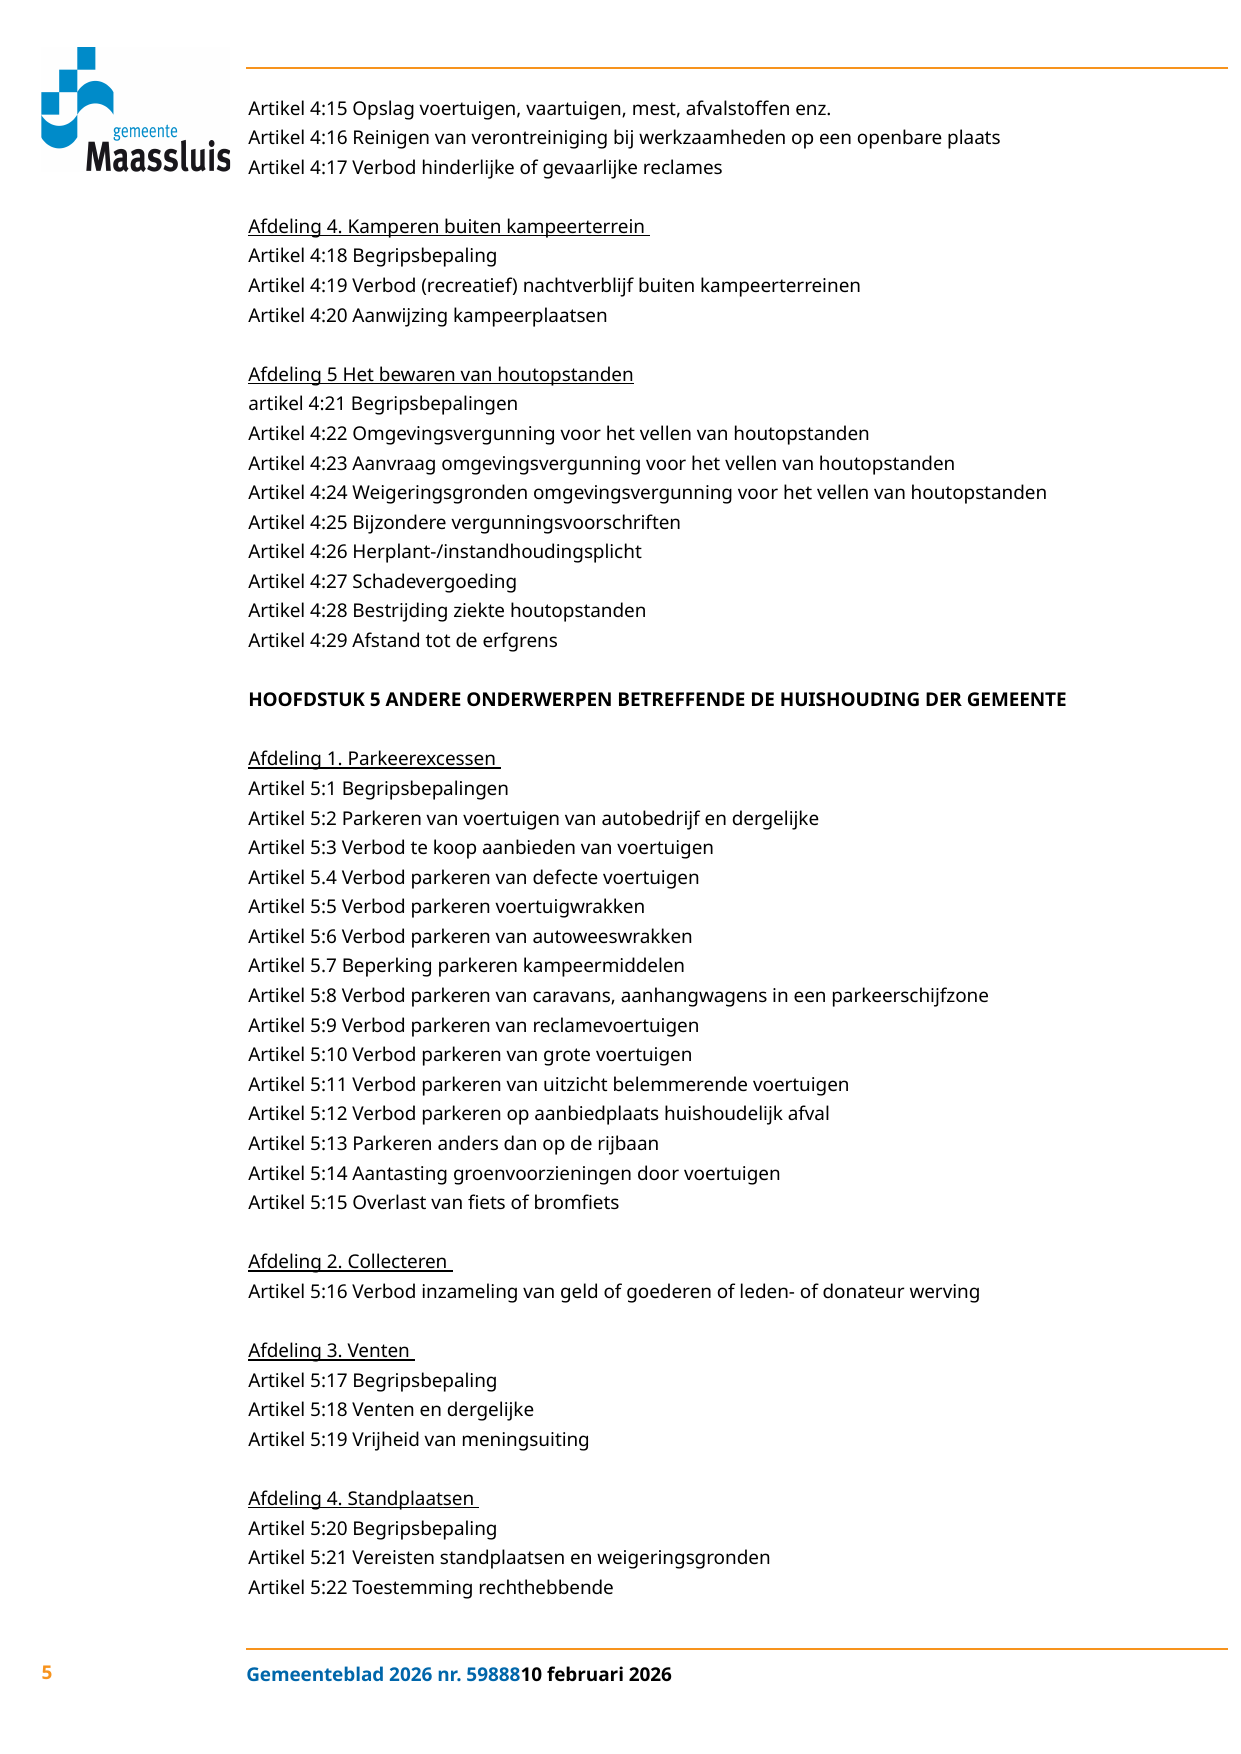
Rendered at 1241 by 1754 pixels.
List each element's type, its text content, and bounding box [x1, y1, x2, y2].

text Artikel 4:19 Verbod (recreatief) nachtverblijf buiten kampeerterreinen [248, 272, 1152, 298]
text Artikel 5:5 Verbod parkeren voertuigwrakken [248, 893, 1152, 919]
text Artikel 4:24 Weigeringsgronden omgevingsvergunning voor het vellen van houtopstanden [248, 479, 1152, 505]
text Artikel 5.7 Beperking parkeren kampeermiddelen [248, 953, 1152, 978]
text Artikel 4:28 Bestrijding ziekte houtopstanden [248, 598, 1152, 623]
text Artikel 5:17 Begripsbepaling [248, 1367, 1152, 1393]
text Artikel 4:26 Herplant-/instandhoudingsplicht [248, 538, 1152, 564]
text Artikel 5:16 Verbod inzameling van geld of goederen of leden- of donateur werving [248, 1278, 1152, 1304]
text Artikel 5:9 Verbod parkeren van reclamevoertuigen [248, 1012, 1152, 1038]
text Artikel 5:20 Begripsbepaling [248, 1515, 1152, 1541]
text Afdeling 3. Venten [248, 1337, 1152, 1363]
text Artikel 5:11 Verbod parkeren van uitzicht belemmerende voertuigen [248, 1071, 1152, 1097]
text Artikel 5:10 Verbod parkeren van grote voertuigen [248, 1041, 1152, 1067]
text Artikel 4:25 Bijzondere vergunningsvoorschriften [248, 509, 1152, 535]
text Artikel 5:6 Verbod parkeren van autoweeswrakken [248, 923, 1152, 949]
text Artikel 5:3 Verbod te koop aanbieden van voertuigen [248, 834, 1152, 860]
picture [41, 47, 77, 92]
text Artikel 5.4 Verbod parkeren van defecte voertuigen [248, 864, 1152, 890]
text Artikel 4:15 Opslag voertuigen, vaartuigen, mest, afvalstoffen enz. [248, 95, 1152, 121]
text Artikel 5:13 Parkeren anders dan op de rijbaan [248, 1130, 1152, 1156]
text Artikel 5:1 Begripsbepalingen [248, 775, 1152, 801]
text Artikel 5:18 Venten en dergelijke [248, 1396, 1152, 1422]
text Artikel 4:16 Reinigen van verontreiniging bij werkzaamheden op een openbare plaats [248, 124, 1152, 150]
text Artikel 4:18 Begripsbepaling [248, 243, 1152, 268]
text Artikel 5:15 Overlast van fiets of bromfiets [248, 1189, 1152, 1215]
text Artikel 4:27 Schadevergoeding [248, 568, 1152, 594]
text Artikel 5:22 Toestemming rechthebbende [248, 1574, 1152, 1600]
text Artikel 5:14 Aantasting groenvoorzieningen door voertuigen [248, 1160, 1152, 1186]
text Artikel 5:2 Parkeren van voertuigen van autobedrijf en dergelijke [248, 805, 1152, 831]
text Artikel 4:22 Omgevingsvergunning voor het vellen van houtopstanden [248, 420, 1152, 446]
text Artikel 4:29 Afstand tot de erfgrens [248, 627, 1152, 653]
text Afdeling 4. Kamperen buiten kampeerterrein [248, 213, 1152, 239]
text Afdeling 5 Het bewaren van houtopstanden [248, 361, 1152, 387]
text HOOFDSTUK 5 ANDERE ONDERWERPEN BETREFFENDE DE HUISHOUDING DER GEMEENTE [248, 686, 1152, 712]
text Artikel 4:17 Verbod hinderlijke of gevaarlijke reclames [248, 154, 1152, 180]
text Artikel 4:20 Aanwijzing kampeerplaatsen [248, 302, 1152, 328]
picture [41, 47, 231, 172]
text Afdeling 2. Collecteren [248, 1248, 1152, 1274]
text Artikel 5:19 Vrijheid van meningsuiting [248, 1426, 1152, 1452]
text Artikel 4:23 Aanvraag omgevingsvergunning voor het vellen van houtopstanden [248, 450, 1152, 476]
text Afdeling 4. Standplaatsen [248, 1485, 1152, 1511]
text artikel 4:21 Begripsbepalingen [248, 391, 1152, 416]
text Artikel 5:8 Verbod parkeren van caravans, aanhangwagens in een parkeerschijfzone [248, 982, 1152, 1008]
text Artikel 5:21 Vereisten standplaatsen en weigeringsgronden [248, 1544, 1152, 1570]
text Afdeling 1. Parkeerexcessen [248, 746, 1152, 771]
text Artikel 5:12 Verbod parkeren op aanbiedplaats huishoudelijk afval [248, 1101, 1152, 1126]
